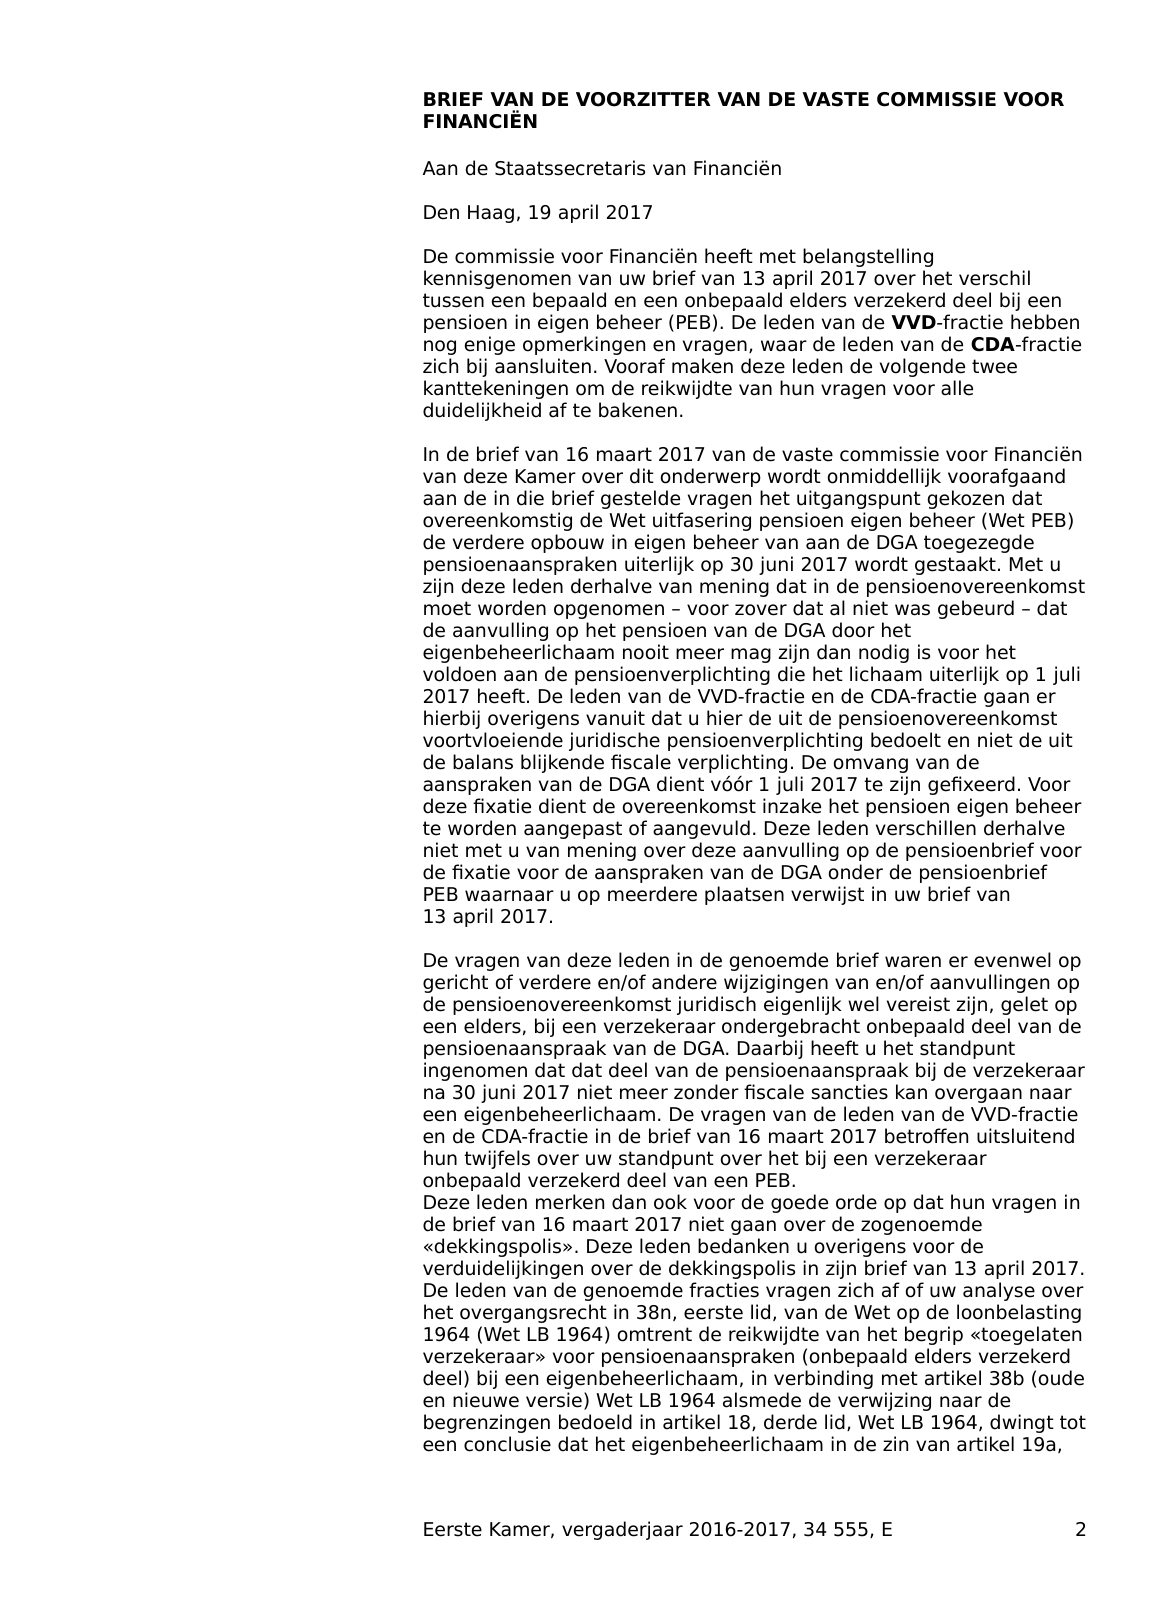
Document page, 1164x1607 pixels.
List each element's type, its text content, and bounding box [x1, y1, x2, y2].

text De commissie voor Financiën heeft met belangstelling kennisgenomen van uw brief van 13 april 2017 over het verschil tussen een bepaald en een onbepaald elders verzekerd deel bij een pensioen in eigen beheer (PEB). De leden van de VVD-fractie hebben nog enige opmerkingen en vragen, waar de leden van de CDA-fractie zich bij aansluiten. Vooraf maken deze leden de volgende twee kanttekeningen om de reikwijdte van hun vragen voor alle duidelijkheid af te bakenen. [422, 246, 1087, 422]
text In de brief van 16 maart 2017 van de vaste commissie voor Financiën van deze Kamer over dit onderwerp wordt onmiddellijk voorafgaand aan de in die brief gestelde vragen het uitgangspunt gekozen dat overeenkomstig de Wet uitfasering pensioen eigen beheer (Wet PEB) de verdere opbouw in eigen beheer van aan de DGA toegezegde pensioenaanspraken uiterlijk op 30 juni 2017 wordt gestaakt. Met u zijn deze leden derhalve van mening dat in de pensioenovereenkomst moet worden opgenomen – voor zover dat al niet was gebeurd – dat de aanvulling op het pensioen van de DGA door het eigenbeheerlichaam nooit meer mag zijn dan nodig is voor het voldoen aan de pensioenverplichting die het lichaam uiterlijk op 1 juli 2017 heeft. De leden van de VVD-fractie en de CDA-fractie gaan er hierbij overigens vanuit dat u hier de uit de pensioenovereenkomst voortvloeiende juridische pensioenverplichting bedoelt en niet de uit de balans blijkende fiscale verplichting. De omvang van de aanspraken van de DGA dient vóór 1 juli 2017 te zijn gefixeerd. Voor deze fixatie dient de overeenkomst inzake het pensioen eigen beheer te worden aangepast of aangevuld. Deze leden verschillen derhalve niet met u van mening over deze aanvulling op de pensioenbrief voor de fixatie voor de aanspraken van de DGA onder de pensioenbrief PEB waarnaar u op meerdere plaatsen verwijst in uw brief van 13 april 2017. [422, 444, 1087, 928]
text Aan de Staatssecretaris van Financiën [422, 158, 1087, 180]
subtitle BRIEF VAN DE VOORZITTER VAN DE VASTE COMMISSIE VOOR FINANCIËN [422, 89, 1087, 133]
text De vragen van deze leden in de genoemde brief waren er evenwel op gericht of verdere en/of andere wijzigingen van en/of aanvullingen op de pensioenovereenkomst juridisch eigenlijk wel vereist zijn, gelet op een elders, bij een verzekeraar ondergebracht onbepaald deel van de pensioenaanspraak van de DGA. Daarbij heeft u het standpunt ingenomen dat dat deel van de pensioenaanspraak bij de verzekeraar na 30 juni 2017 niet meer zonder fiscale sancties kan overgaan naar een eigenbeheerlichaam. De vragen van de leden van de VVD-fractie en de CDA-fractie in de brief van 16 maart 2017 betroffen uitsluitend hun twijfels over uw standpunt over het bij een verzekeraar onbepaald verzekerd deel van een PEB. [422, 950, 1087, 1192]
text De leden van de genoemde fracties vragen zich af of uw analyse over het overgangsrecht in 38n, eerste lid, van de Wet op de loonbelasting 1964 (Wet LB 1964) omtrent de reikwijdte van het begrip «toegelaten verzekeraar» voor pensioenaanspraken (onbepaald elders verzekerd deel) bij een eigenbeheerlichaam, in verbinding met artikel 38b (oude en nieuwe versie) Wet LB 1964 alsmede de verwijzing naar de begrenzingen bedoeld in artikel 18, derde lid, Wet LB 1964, dwingt tot een conclusie dat het eigenbeheerlichaam in de zin van artikel 19a, [422, 1280, 1087, 1456]
text Den Haag, 19 april 2017 [422, 202, 1087, 224]
text Deze leden merken dan ook voor de goede orde op dat hun vragen in de brief van 16 maart 2017 niet gaan over de zogenoemde «dekkingspolis». Deze leden bedanken u overigens voor de verduidelijkingen over de dekkingspolis in zijn brief van 13 april 2017. [422, 1192, 1087, 1280]
